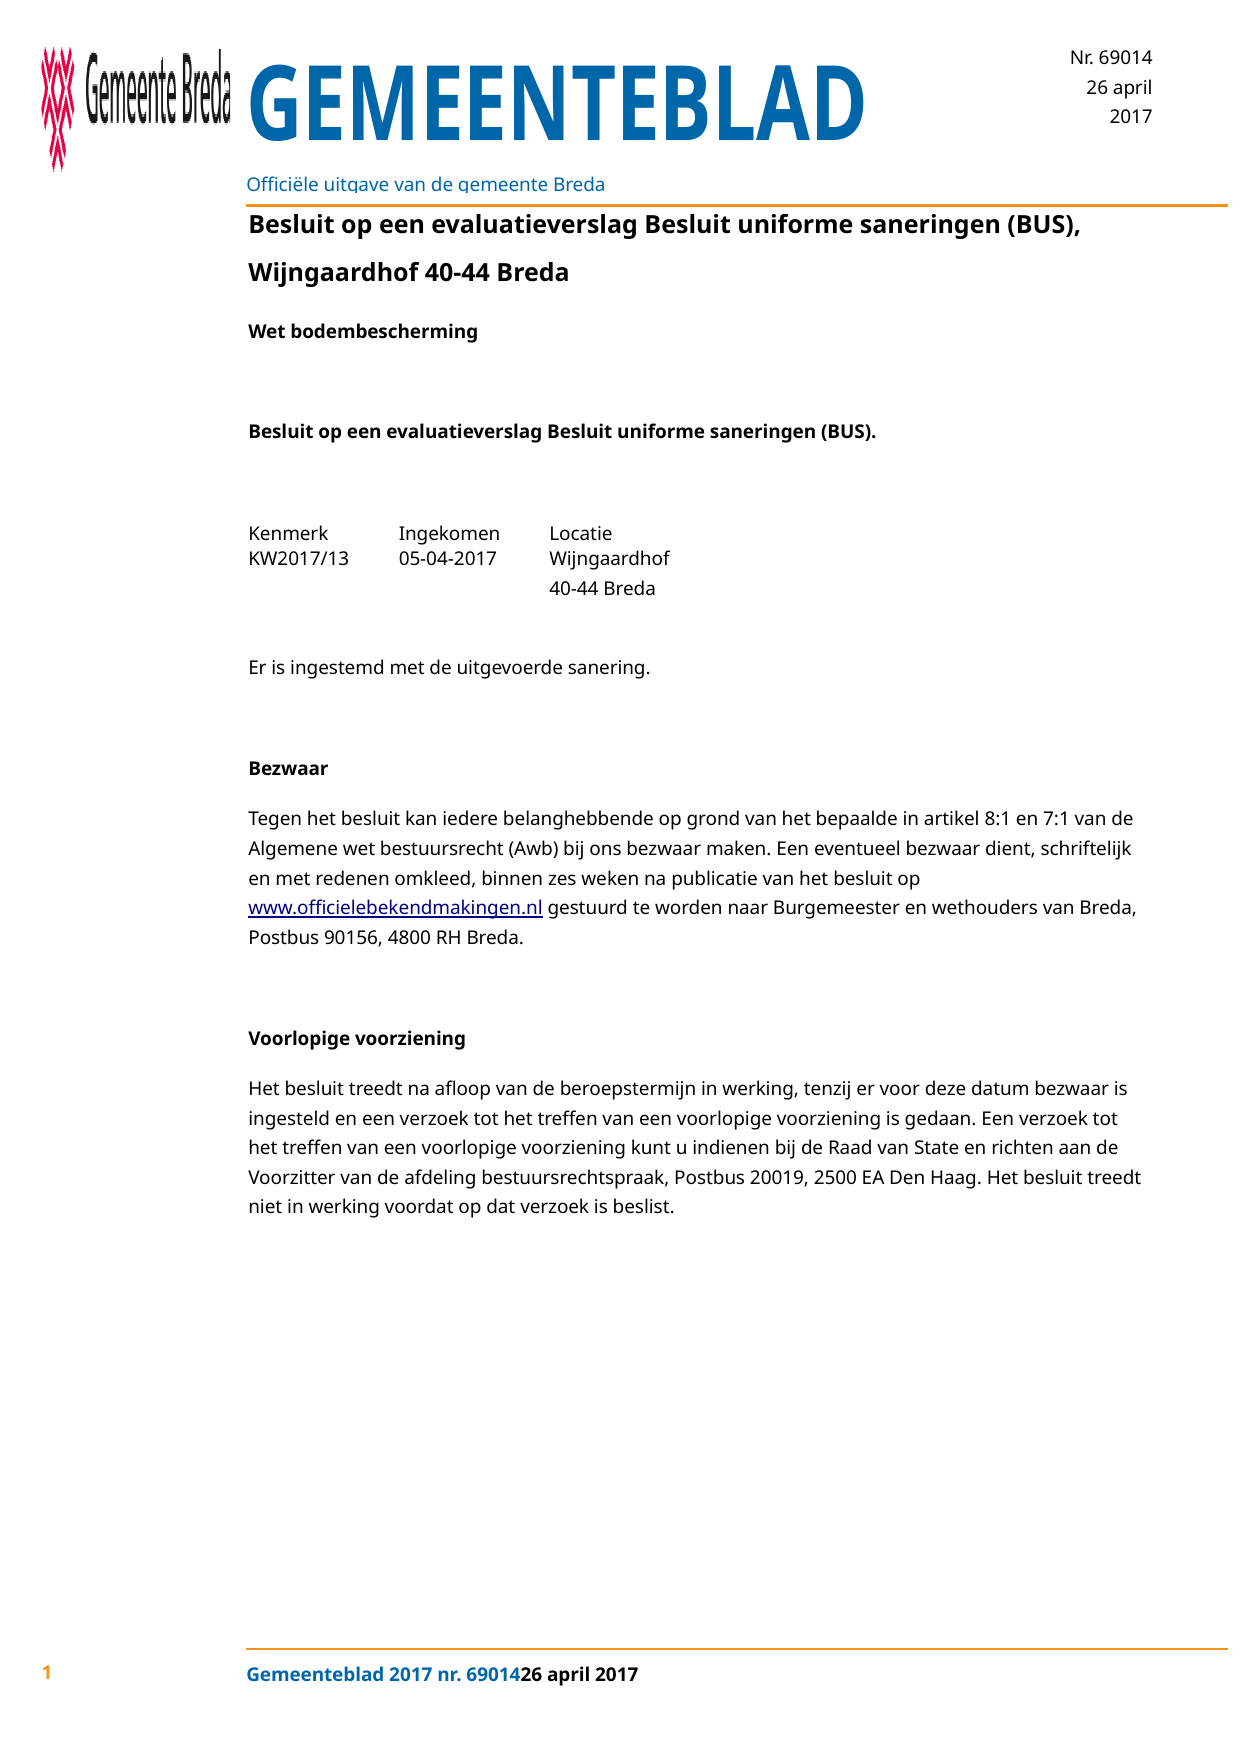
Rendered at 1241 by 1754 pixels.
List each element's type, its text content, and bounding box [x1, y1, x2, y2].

text Wet bodembescherming [248, 318, 1152, 344]
picture [41, 47, 231, 172]
table_cell KW2017/13 [248, 545, 398, 601]
text Bezwaar [248, 755, 1152, 781]
text Voorlopige voorziening [248, 1025, 1152, 1051]
text Tegen het besluit kan iedere belanghebbende op grond van het bepaalde in artikel 8:1 en 7:1 van de Algemene wet bestuursrecht (Awb) bij ons bezwaar maken. Een eventueel bezwaar dient, schriftelijk en met redenen omkleed, binnen zes weken na publicatie van het besluit op www.officielebekendmakingen.nl gestuurd te worden naar Burgemeester en wethouders van Breda, Postbus 90156, 4800 RH Breda. [248, 806, 1152, 950]
table_header Locatie [549, 520, 700, 545]
text Besluit op een evaluatieverslag Besluit uniforme saneringen (BUS). [248, 419, 1152, 444]
table_cell Wijngaardhof 40-44 Breda [549, 545, 700, 601]
text Besluit op een evaluatieverslag Besluit uniforme saneringen (BUS), Wijngaardhof 40-44 Breda [248, 207, 1152, 288]
text Het besluit treedt na afloop van de beroepstermijn in werking, tenzij er voor deze datum bezwaar is ingesteld en een verzoek tot het treffen van een voorlopige voorziening is gedaan. Een verzoek tot het treffen van een voorlopige voorziening kunt u indienen bij de Raad van State en richten aan de Voorzitter van de afdeling bestuursrechtspraak, Postbus 20019, 2500 EA Den Haag. Het besluit treedt niet in werking voordat op dat verzoek is beslist. [248, 1075, 1152, 1219]
table_cell 05-04-2017 [399, 545, 549, 601]
table_header Ingekomen [399, 520, 549, 545]
text Er is ingestemd met de uitgevoerde sanering. [248, 654, 1152, 680]
table_header Kenmerk [248, 520, 398, 545]
